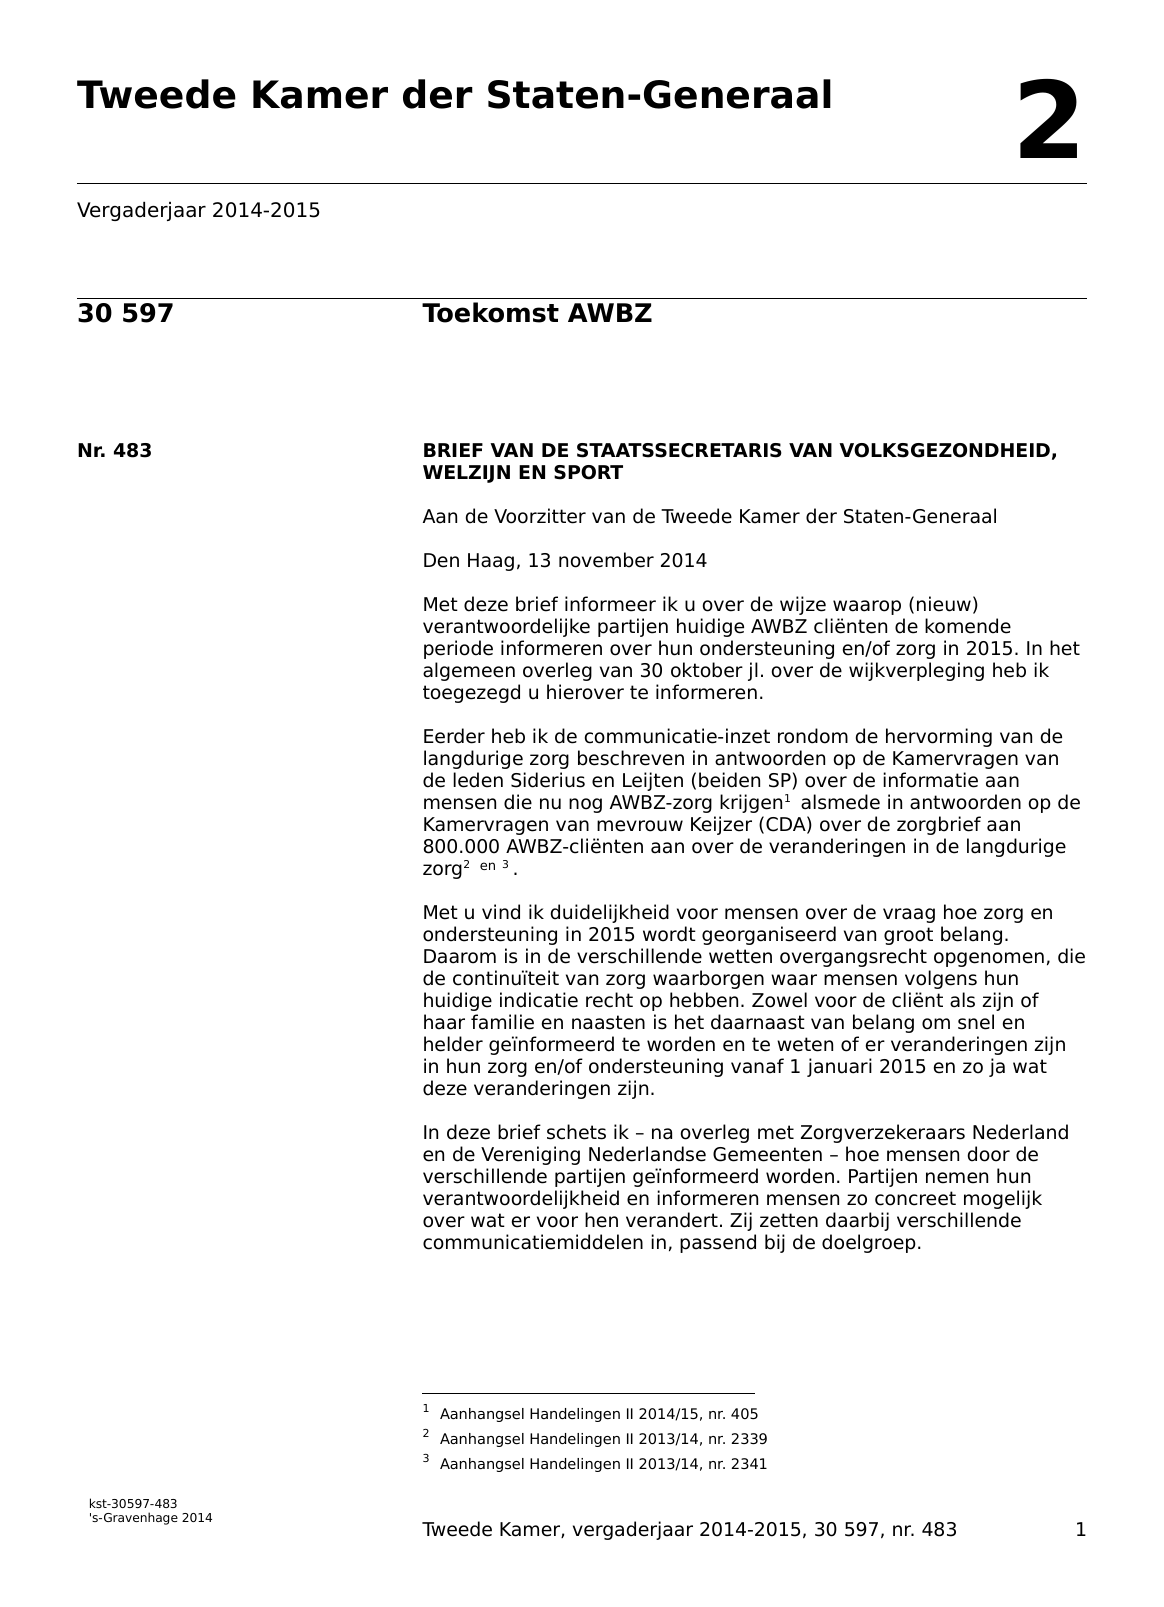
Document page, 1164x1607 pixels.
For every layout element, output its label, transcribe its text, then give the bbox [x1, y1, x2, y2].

text kst-30597-483 [88, 1497, 323, 1511]
text 's-Gravenhage 2014 [88, 1511, 323, 1525]
text Met u vind ik duidelijkheid voor mensen over de vraag hoe zorg en ondersteuning in 2015 wordt georganiseerd van groot belang. Daarom is in de verschillende wetten overgangsrecht opgenomen, die de continuïteit van zorg waarborgen waar mensen volgens hun huidige indicatie recht op hebben. Zowel voor de cliënt als zijn of haar familie en naasten is het daarnaast van belang om snel en helder geïnformeerd te worden en te weten of er veranderingen zijn in hun zorg en/of ondersteuning vanaf 1 januari 2015 en zo ja wat deze veranderingen zijn. [422, 902, 1087, 1100]
text Aanhangsel Handelingen II 2014/15, nr. 405 [422, 1402, 1087, 1424]
subtitle Nr. 483 BRIEF VAN DE STAATSSECRETARIS VAN VOLKSGEZONDHEID, WELZIJN EN SPORT [77, 440, 1087, 484]
text Aanhangsel Handelingen II 2013/14, nr. 2339 [422, 1427, 1087, 1449]
table_header 2 [886, 59, 1087, 183]
text Met deze brief informeer ik u over de wijze waarop (nieuw) verantwoordelijke partijen huidige AWBZ cliënten de komende periode informeren over hun ondersteuning en/of zorg in 2015. In het algemeen overleg van 30 oktober jl. over de wijkverpleging heb ik toegezegd u hierover te informeren. [422, 594, 1087, 704]
table_header Tweede Kamer der Staten-Generaal [77, 59, 886, 183]
text In deze brief schets ik – na overleg met Zorgverzekeraars Nederland en de Vereniging Nederlandse Gemeenten – hoe mensen door de verschillende partijen geïnformeerd worden. Partijen nemen hun verantwoordelijkheid en informeren mensen zo concreet mogelijk over wat er voor hen verandert. Zij zetten daarbij verschillende communicatiemiddelen in, passend bij de doelgroep. [422, 1122, 1087, 1254]
subtitle 30 597 Toekomst AWBZ [77, 299, 1087, 329]
table_cell Vergaderjaar 2014-2015 [77, 184, 1087, 298]
text Den Haag, 13 november 2014 [422, 550, 1087, 572]
text Aanhangsel Handelingen II 2013/14, nr. 2341 [422, 1452, 1087, 1474]
text Eerder heb ik de communicatie-inzet rondom de hervorming van de langdurige zorg beschreven in antwoorden op de Kamervragen van de leden Siderius en Leijten (beiden SP) over de informatie aan mensen die nu nog AWBZ-zorg krijgen alsmede in antwoorden op de Kamervragen van mevrouw Keijzer (CDA) over de zorgbrief aan 800.000 AWBZ-cliënten aan over de veranderingen in de langdurige zorg en . [422, 726, 1087, 880]
text Aan de Voorzitter van de Tweede Kamer der Staten-Generaal [422, 506, 1087, 528]
